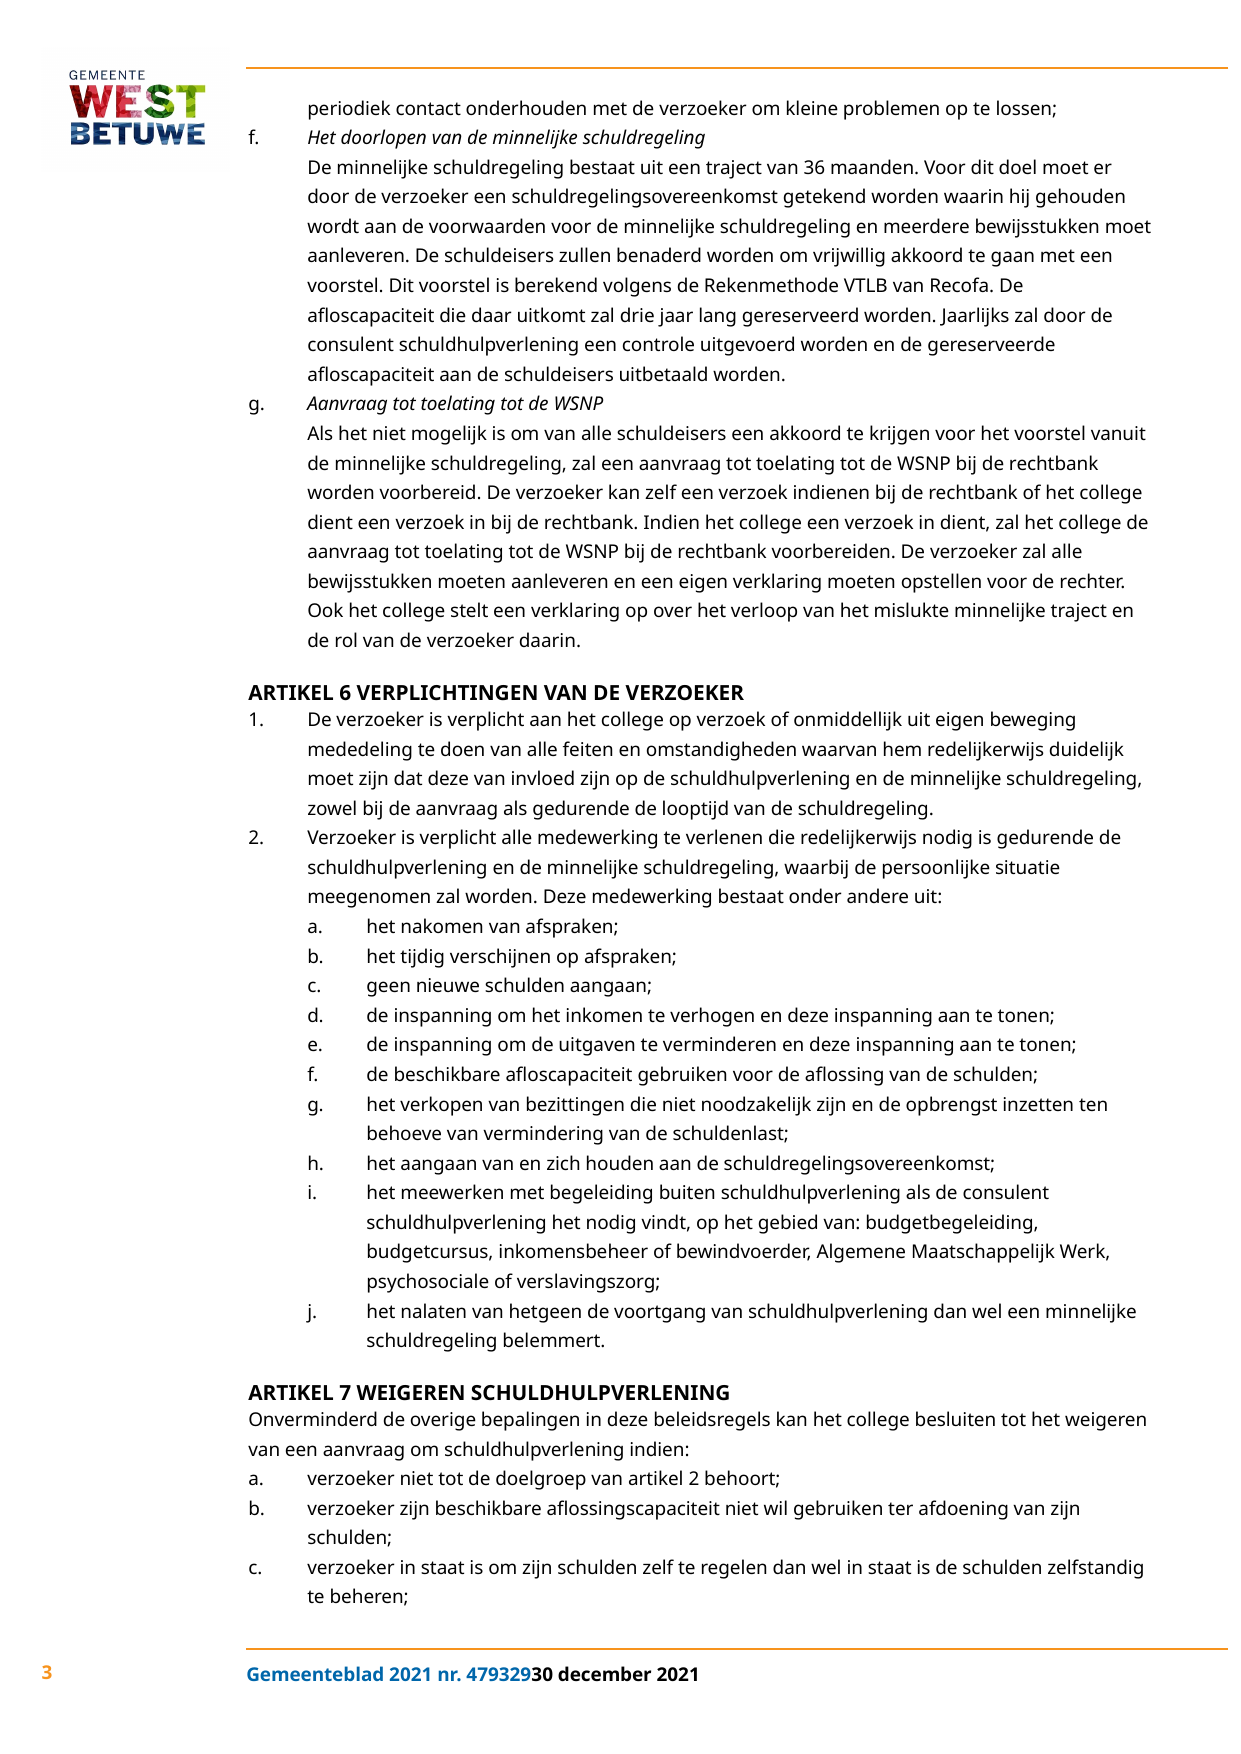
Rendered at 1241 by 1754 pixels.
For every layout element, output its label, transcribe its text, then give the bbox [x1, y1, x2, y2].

list verzoeker in staat is om zijn schulden zelf te regelen dan wel in staat is de schulden zelfstandig te beheren; [248, 1554, 1152, 1609]
list de inspanning om het inkomen te verhogen en deze inspanning aan te tonen; [307, 1002, 1152, 1028]
list Verzoeker is verplicht alle medewerking te verlenen die redelijkerwijs nodig is gedurende de schuldhulpverlening en de minnelijke schuldregeling, waarbij de persoonlijke situatie meegenomen zal worden. Deze medewerking bestaat onder andere uit: [248, 824, 1152, 909]
list Als het niet mogelijk is om van alle schuldeisers een akkoord te krijgen voor het voorstel vanuit de minnelijke schuldregeling, zal een aanvraag tot toelating tot de WSNP bij de rechtbank worden voorbereid. De verzoeker kan zelf een verzoek indienen bij de rechtbank of het college dient een verzoek in bij de rechtbank. Indien het college een verzoek in dient, zal het college de aanvraag tot toelating tot de WSNP bij de rechtbank voorbereiden. De verzoeker zal alle bewijsstukken moeten aanleveren en een eigen verklaring moeten opstellen voor de rechter. Ook het college stelt een verklaring op over het verloop van het mislukte minnelijke traject en de rol van de verzoeker daarin. [248, 420, 1152, 653]
text ARTIKEL 7 WEIGEREN SCHULDHULPVERLENING [248, 1378, 1152, 1406]
list het nalaten van hetgeen de voortgang van schuldhulpverlening dan wel een minnelijke schuldregeling belemmert. [307, 1298, 1152, 1353]
list verzoeker niet tot de doelgroep van artikel 2 behoort; [248, 1465, 1152, 1491]
list de inspanning om de uitgaven te verminderen en deze inspanning aan te tonen; [307, 1032, 1152, 1057]
list verzoeker zijn beschikbare aflossingscapaciteit niet wil gebruiken ter afdoening van zijn schulden; [248, 1495, 1152, 1550]
text ARTIKEL 6 VERPLICHTINGEN VAN DE VERZOEKER [248, 678, 1152, 706]
list het nakomen van afspraken; [307, 913, 1152, 939]
list periodiek contact onderhouden met de verzoeker om kleine problemen op te lossen; [248, 95, 1152, 121]
picture [41, 47, 231, 172]
list Aanvraag tot toelating tot de WSNP [248, 391, 1152, 416]
list De verzoeker is verplicht aan het college op verzoek of onmiddellijk uit eigen beweging mededeling te doen van alle feiten en omstandigheden waarvan hem redelijkerwijs duidelijk moet zijn dat deze van invloed zijn op de schuldhulpverlening en de minnelijke schuldregeling, zowel bij de aanvraag als gedurende de looptijd van de schuldregeling. [248, 706, 1152, 821]
list het aangaan van en zich houden aan de schuldregelingsovereenkomst; [307, 1150, 1152, 1176]
list het meewerken met begeleiding buiten schuldhulpverlening als de consulent schuldhulpverlening het nodig vindt, op het gebied van: budgetbegeleiding, budgetcursus, inkomensbeheer of bewindvoerder, Algemene Maatschappelijk Werk, psychosociale of verslavingszorg; [307, 1179, 1152, 1294]
list geen nieuwe schulden aangaan; [307, 972, 1152, 998]
list de beschikbare afloscapaciteit gebruiken voor de aflossing van de schulden; [307, 1061, 1152, 1087]
list De minnelijke schuldregeling bestaat uit een traject van 36 maanden. Voor dit doel moet er door de verzoeker een schuldregelingsovereenkomst getekend worden waarin hij gehouden wordt aan de voorwaarden voor de minnelijke schuldregeling en meerdere bewijsstukken moet aanleveren. De schuldeisers zullen benaderd worden om vrijwillig akkoord te gaan met een voorstel. Dit voorstel is berekend volgens de Rekenmethode VTLB van Recofa. De afloscapaciteit die daar uitkomt zal drie jaar lang gereserveerd worden. Jaarlijks zal door de consulent schuldhulpverlening een controle uitgevoerd worden en de gereserveerde afloscapaciteit aan de schuldeisers uitbetaald worden. [248, 154, 1152, 387]
list het verkopen van bezittingen die niet noodzakelijk zijn en de opbrengst inzetten ten behoeve van vermindering van de schuldenlast; [307, 1091, 1152, 1146]
text Onverminderd de overige bepalingen in deze beleidsregels kan het college besluiten tot het weigeren van een aanvraag om schuldhulpverlening indien: [248, 1406, 1152, 1462]
list het tijdig verschijnen op afspraken; [307, 943, 1152, 968]
list Het doorlopen van de minnelijke schuldregeling [248, 124, 1152, 150]
